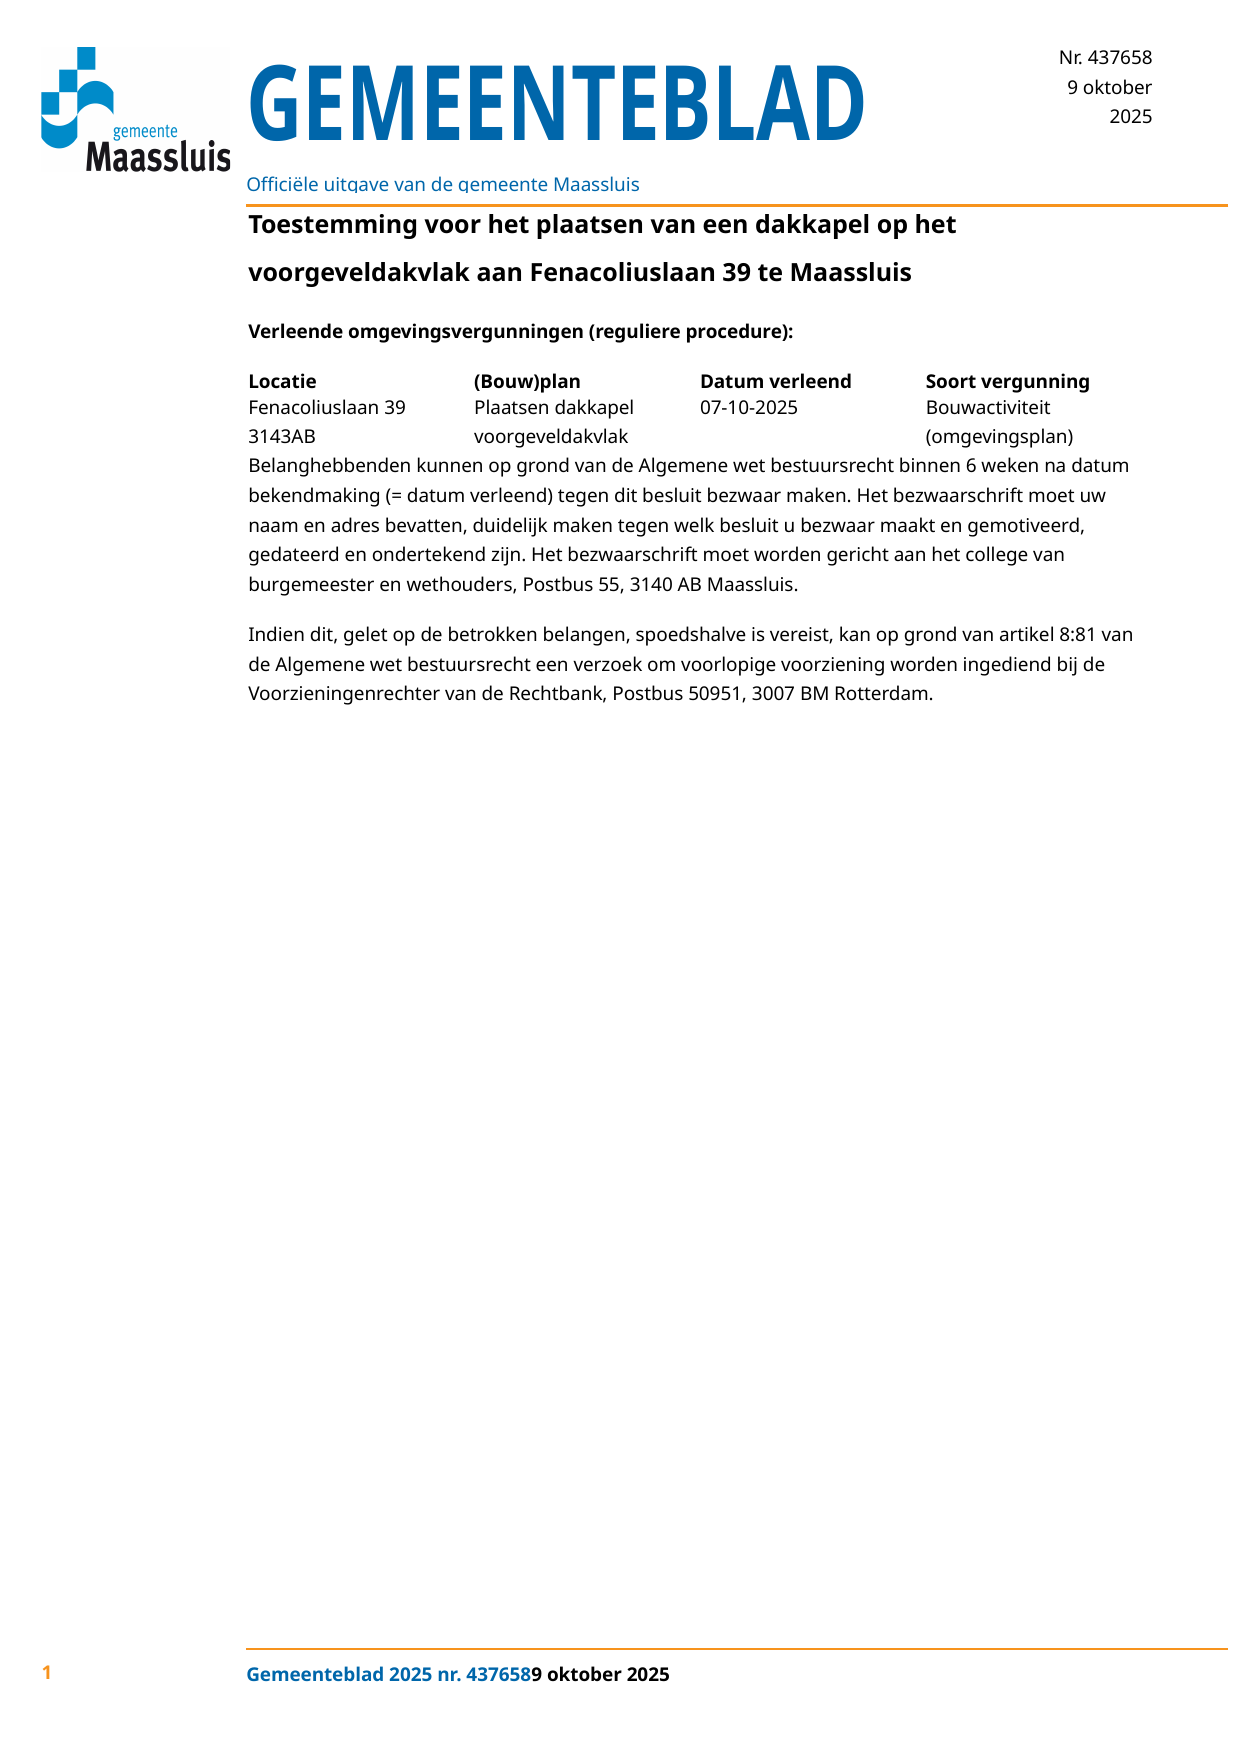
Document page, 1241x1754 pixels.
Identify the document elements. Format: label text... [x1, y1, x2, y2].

text Verleende omgevingsvergunningen (reguliere procedure): [248, 318, 1152, 344]
table_header (Bouw)plan [474, 369, 700, 394]
table_cell 07-10-2025 [700, 394, 926, 449]
text Indien dit, gelet op de betrokken belangen, spoedshalve is vereist, kan op grond van artikel 8:81 van de Algemene wet bestuursrecht een verzoek om voorlopige voorziening worden ingediend bij de Voorzieningenrechter van de Rechtbank, Postbus 50951, 3007 BM Rotterdam. [248, 621, 1152, 706]
table_cell Plaatsen dakkapel voorgeveldakvlak [474, 394, 700, 449]
text Toestemming voor het plaatsen van een dakkapel op het voorgeveldakvlak aan Fenacoliuslaan 39 te Maassluis [248, 207, 1152, 288]
table_header Datum verleend [700, 369, 926, 394]
table_cell Bouwactiviteit (omgevingsplan) [926, 394, 1152, 449]
picture [41, 47, 231, 172]
table_header Locatie [248, 369, 474, 394]
table_header Soort vergunning [926, 369, 1152, 394]
table_cell Fenacoliuslaan 39 3143AB [248, 394, 474, 449]
picture [41, 47, 77, 92]
text Belanghebbenden kunnen op grond van de Algemene wet bestuursrecht binnen 6 weken na datum bekendmaking (= datum verleend) tegen dit besluit bezwaar maken. Het bezwaarschrift moet uw naam en adres bevatten, duidelijk maken tegen welk besluit u bezwaar maakt en gemotiveerd, gedateerd en ondertekend zijn. Het bezwaarschrift moet worden gericht aan het college van burgemeester en wethouders, Postbus 55, 3140 AB Maassluis. [248, 453, 1152, 597]
